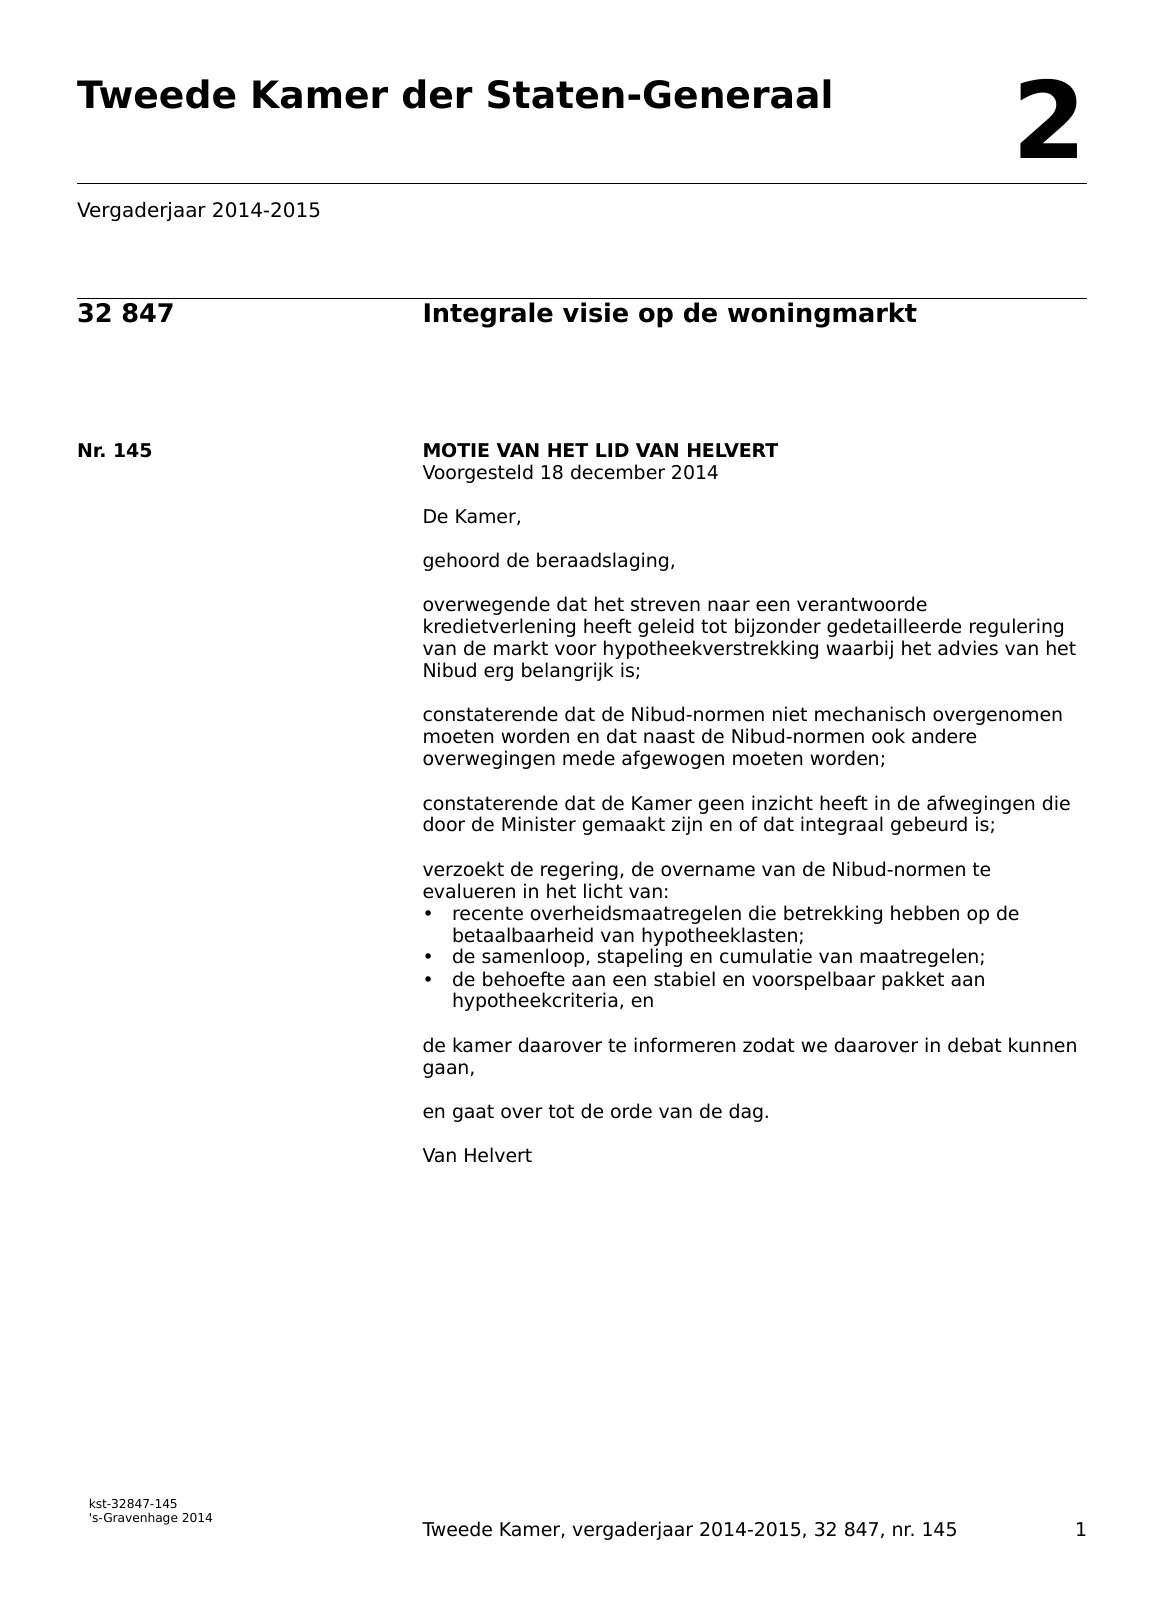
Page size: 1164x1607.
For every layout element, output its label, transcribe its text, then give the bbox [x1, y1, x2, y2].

text de kamer daarover te informeren zodat we daarover in debat kunnen gaan, [422, 1034, 1087, 1078]
text • de samenloop, stapeling en cumulatie van maatregelen; [422, 946, 1087, 968]
text 's-Gravenhage 2014 [88, 1511, 323, 1525]
text overwegende dat het streven naar een verantwoorde kredietverlening heeft geleid tot bijzonder gedetailleerde regulering van de markt voor hypotheekverstrekking waarbij het advies van het Nibud erg belangrijk is; [422, 594, 1087, 682]
text en gaat over tot de orde van de dag. [422, 1101, 1087, 1123]
text • de behoefte aan een stabiel en voorspelbaar pakket aan hypotheekcriteria, en [422, 968, 1087, 1012]
table_header Tweede Kamer der Staten-Generaal [77, 59, 886, 183]
text De Kamer, [422, 506, 1087, 528]
text Voorgesteld 18 december 2014 [422, 462, 1087, 484]
text Van Helvert [422, 1145, 1087, 1167]
text constaterende dat de Nibud-normen niet mechanisch overgenomen moeten worden en dat naast de Nibud-normen ook andere overwegingen mede afgewogen moeten worden; [422, 704, 1087, 770]
subtitle Nr. 145 MOTIE VAN HET LID VAN HELVERT [77, 440, 1087, 462]
subtitle 32 847 Integrale visie op de woningmarkt [77, 299, 1087, 329]
text • recente overheidsmaatregelen die betrekking hebben op de betaalbaarheid van hypotheeklasten; [422, 902, 1087, 946]
text gehoord de beraadslaging, [422, 550, 1087, 572]
text verzoekt de regering, de overname van de Nibud-normen te evalueren in het licht van: [422, 858, 1087, 902]
text kst-32847-145 [88, 1497, 323, 1511]
table_cell Vergaderjaar 2014-2015 [77, 184, 1087, 298]
text constaterende dat de Kamer geen inzicht heeft in de afwegingen die door de Minister gemaakt zijn en of dat integraal gebeurd is; [422, 792, 1087, 836]
table_header 2 [886, 59, 1087, 183]
